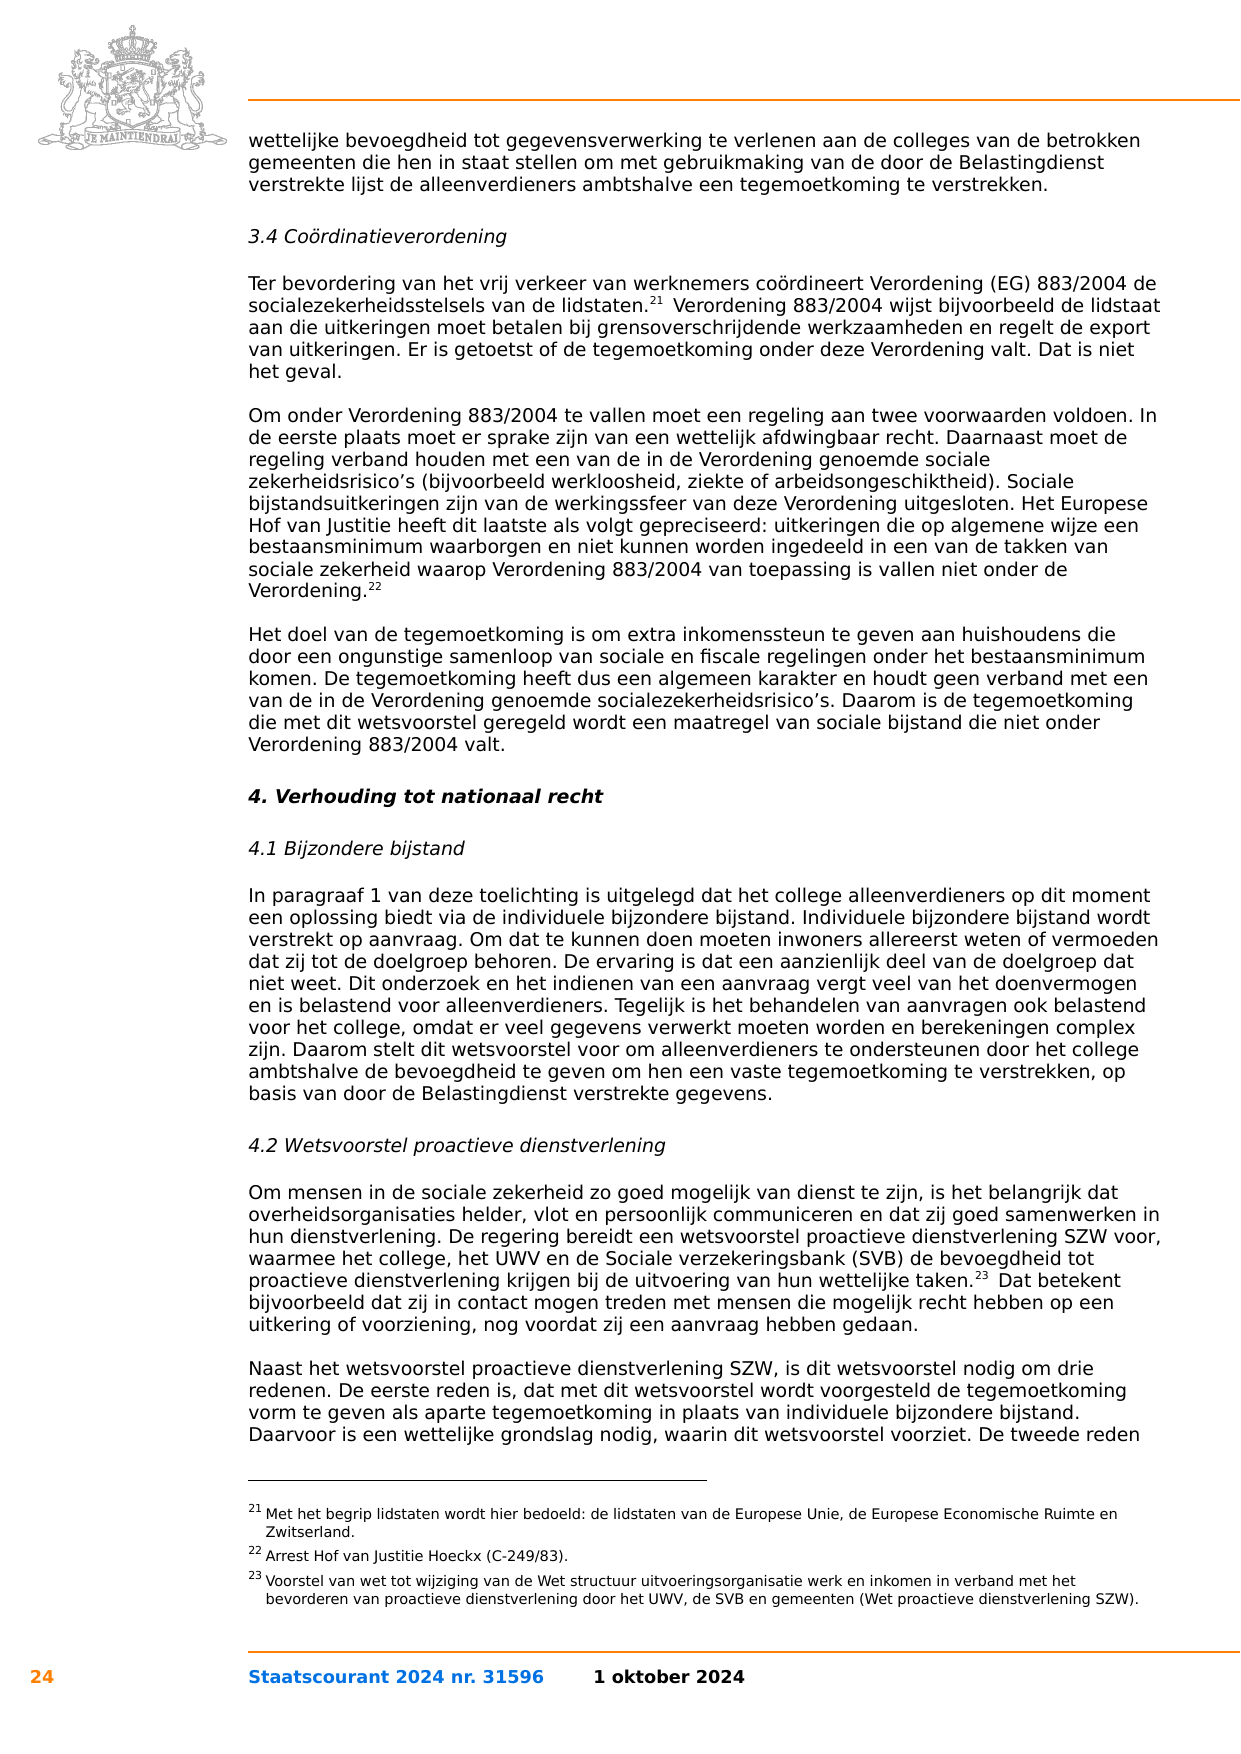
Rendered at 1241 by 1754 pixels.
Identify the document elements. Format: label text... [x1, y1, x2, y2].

text Met het begrip lidstaten wordt hier bedoeld: de lidstaten van de Europese Unie, de Europese Economische Ruimte en Zwitserland. [248, 1502, 1163, 1541]
text Om mensen in de sociale zekerheid zo goed mogelijk van dienst te zijn, is het belangrijk dat overheidsorganisaties helder, vlot en persoonlijk communiceren en dat zij goed samenwerken in hun dienstverlening. De regering bereidt een wetsvoorstel proactieve dienstverlening SZW voor, waarmee het college, het UWV en de Sociale verzekeringsbank (SVB) de bevoegdheid tot proactieve dienstverlening krijgen bij de uitvoering van hun wettelijke taken. Dat betekent bijvoorbeeld dat zij in contact mogen treden met mensen die mogelijk recht hebben op een uitkering of voorziening, nog voordat zij een aanvraag hebben gedaan. [248, 1182, 1163, 1336]
text Om onder Verordening 883/2004 te vallen moet een regeling aan twee voorwaarden voldoen. In de eerste plaats moet er sprake zijn van een wettelijk afdwingbaar recht. Daarnaast moet de regeling verband houden met een van de in de Verordening genoemde sociale zekerheidsrisico’s (bijvoorbeeld werkloosheid, ziekte of arbeidsongeschiktheid). Sociale bijstandsuitkeringen zijn van de werkingssfeer van deze Verordening uitgesloten. Het Europese Hof van Justitie heeft dit laatste als volgt gepreciseerd: uitkeringen die op algemene wijze een bestaansminimum waarborgen en niet kunnen worden ingedeeld in een van de takken van sociale zekerheid waarop Verordening 883/2004 van toepassing is vallen niet onder de Verordening. [248, 404, 1163, 602]
text Voorstel van wet tot wijziging van de Wet structuur uitvoeringsorganisatie werk en inkomen in verband met het bevorderen van proactieve dienstverlening door het UWV, de SVB en gemeenten (Wet proactieve dienstverlening SZW). [248, 1569, 1163, 1608]
subtitle 4.1 Bijzondere bijstand [248, 838, 1163, 860]
text Het doel van de tegemoetkoming is om extra inkomenssteun te geven aan huishoudens die door een ongunstige samenloop van sociale en fiscale regelingen onder het bestaansminimum komen. De tegemoetkoming heeft dus een algemeen karakter en houdt geen verband met een van de in de Verordening genoemde socialezekerheidsrisico’s. Daarom is de tegemoetkoming die met dit wetsvoorstel geregeld wordt een maatregel van sociale bijstand die niet onder Verordening 883/2004 valt. [248, 624, 1163, 756]
text Ter bevordering van het vrij verkeer van werknemers coördineert Verordening (EG) 883/2004 de socialezekerheidsstelsels van de lidstaten. Verordening 883/2004 wijst bijvoorbeeld de lidstaat aan die uitkeringen moet betalen bij grensoverschrijdende werkzaamheden en regelt de export van uitkeringen. Er is getoetst of de tegemoetkoming onder deze Verordening valt. Dat is niet het geval. [248, 273, 1163, 383]
picture [38, 25, 227, 150]
subtitle 4. Verhouding tot nationaal recht [248, 786, 1163, 808]
text Arrest Hof van Justitie Hoeckx (C-249/83). [248, 1544, 1163, 1566]
text Naast het wetsvoorstel proactieve dienstverlening SZW, is dit wetsvoorstel nodig om drie redenen. De eerste reden is, dat met dit wetsvoorstel wordt voorgesteld de tegemoetkoming vorm te geven als aparte tegemoetkoming in plaats van individuele bijzondere bijstand. Daarvoor is een wettelijke grondslag nodig, waarin dit wetsvoorstel voorziet. De tweede reden [248, 1358, 1163, 1446]
subtitle 3.4 Coördinatieverordening [248, 226, 1163, 248]
text In paragraaf 1 van deze toelichting is uitgelegd dat het college alleenverdieners op dit moment een oplossing biedt via de individuele bijzondere bijstand. Individuele bijzondere bijstand wordt verstrekt op aanvraag. Om dat te kunnen doen moeten inwoners allereerst weten of vermoeden dat zij tot de doelgroep behoren. De ervaring is dat een aanzienlijk deel van de doelgroep dat niet weet. Dit onderzoek en het indienen van een aanvraag vergt veel van het doenvermogen en is belastend voor alleenverdieners. Tegelijk is het behandelen van aanvragen ook belastend voor het college, omdat er veel gegevens verwerkt moeten worden en berekeningen complex zijn. Daarom stelt dit wetsvoorstel voor om alleenverdieners te ondersteunen door het college ambtshalve de bevoegdheid te geven om hen een vaste tegemoetkoming te verstrekken, op basis van door de Belastingdienst verstrekte gegevens. [248, 885, 1163, 1105]
subtitle 4.2 Wetsvoorstel proactieve dienstverlening [248, 1135, 1163, 1157]
text wettelijke bevoegdheid tot gegevensverwerking te verlenen aan de colleges van de betrokken gemeenten die hen in staat stellen om met gebruikmaking van de door de Belastingdienst verstrekte lijst de alleenverdieners ambtshalve een tegemoetkoming te verstrekken. [248, 130, 1163, 196]
